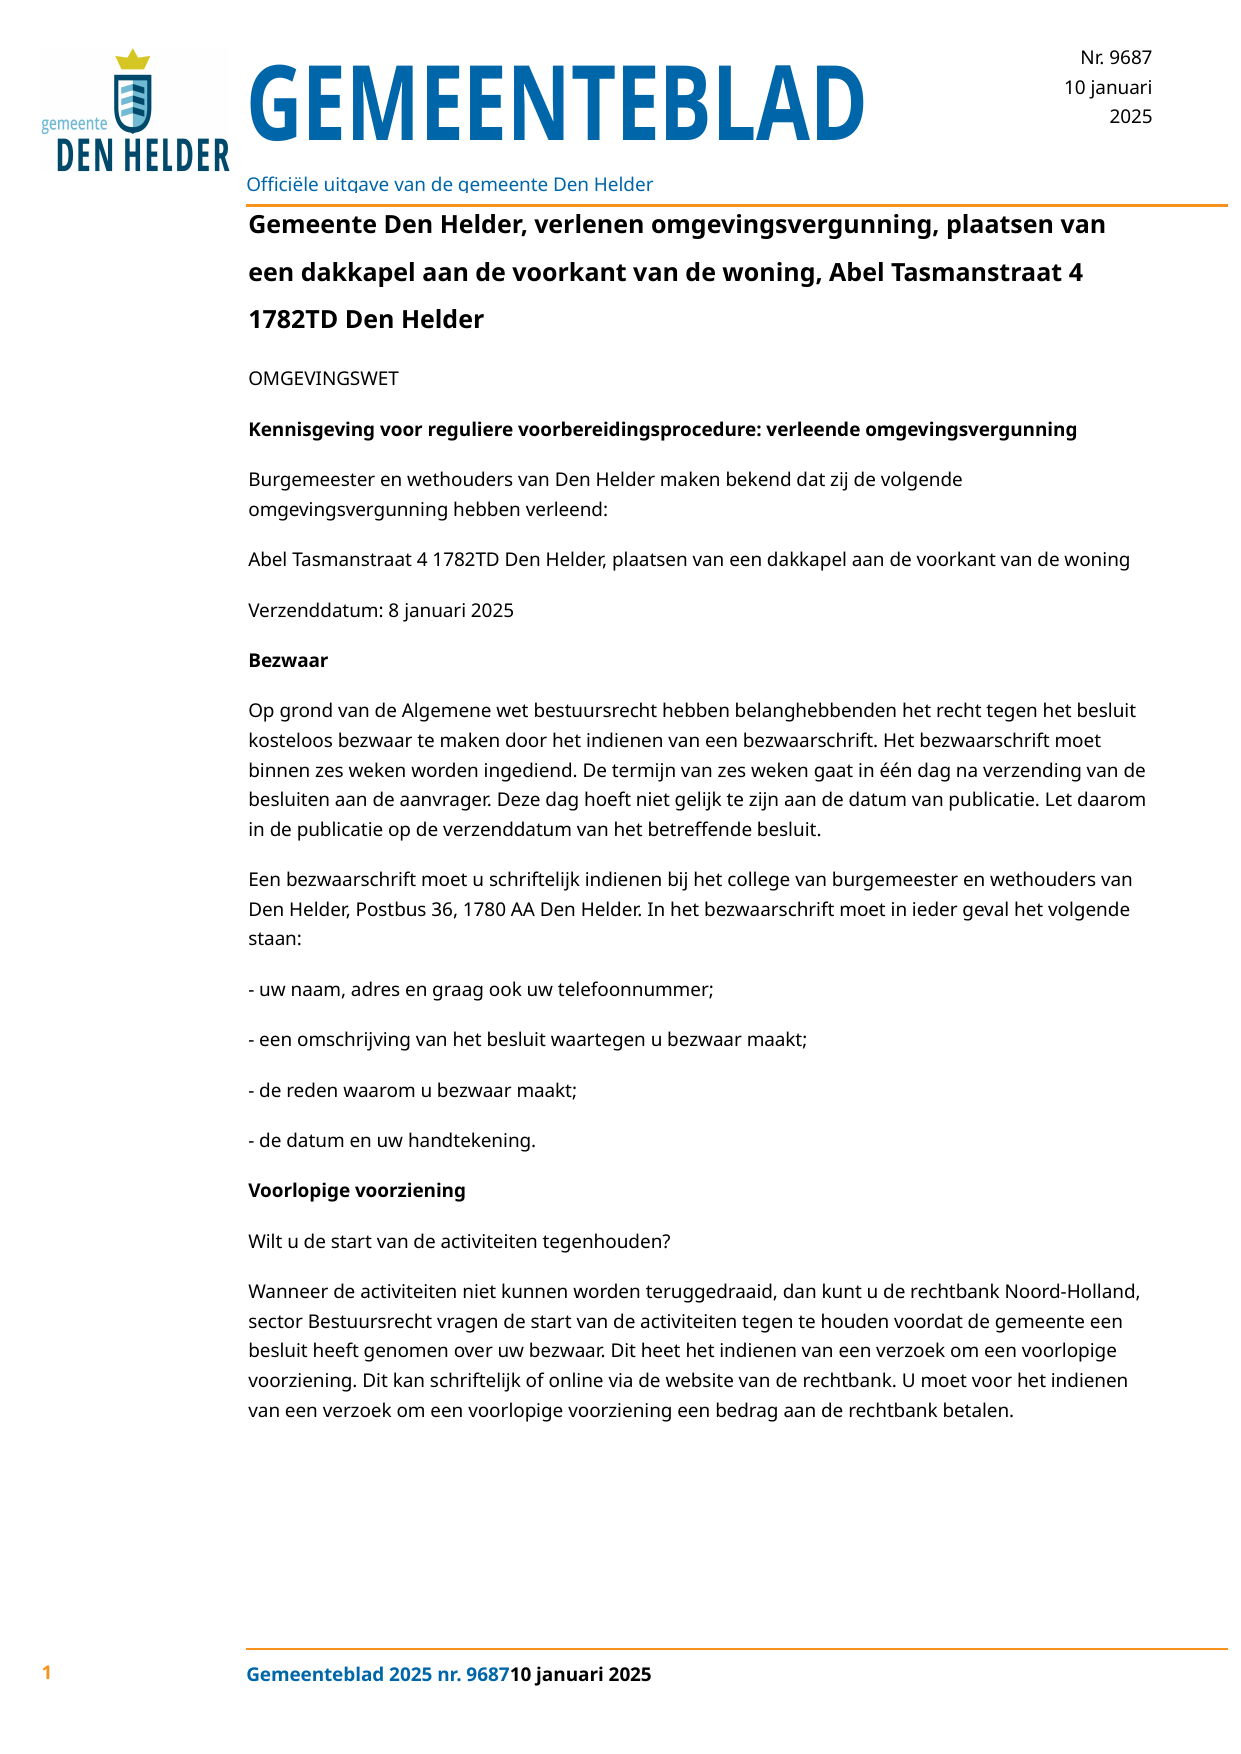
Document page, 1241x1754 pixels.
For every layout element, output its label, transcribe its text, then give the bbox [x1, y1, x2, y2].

text Voorlopige voorziening [248, 1178, 1152, 1203]
text Gemeente Den Helder, verlenen omgevingsvergunning, plaatsen van een dakkapel aan de voorkant van de woning, Abel Tasmanstraat 4 1782TD Den Helder [248, 207, 1152, 336]
text Kennisgeving voor reguliere voorbereidingsprocedure: verleende omgevingsvergunning [248, 416, 1152, 442]
text - een omschrijving van het besluit waartegen u bezwaar maakt; [248, 1026, 1152, 1052]
text Wanneer de activiteiten niet kunnen worden teruggedraaid, dan kunt u de rechtbank Noord-Holland, sector Bestuursrecht vragen de start van de activiteiten tegen te houden voordat de gemeente een besluit heeft genomen over uw bezwaar. Dit heet het indienen van een verzoek om een voorlopige voorziening. Dit kan schriftelijk of online via de website van de rechtbank. U moet voor het indienen van een verzoek om een voorlopige voorziening een bedrag aan de rechtbank betalen. [248, 1278, 1152, 1422]
text Verzenddatum: 8 januari 2025 [248, 597, 1152, 622]
text Een bezwaarschrift moet u schriftelijk indienen bij het college van burgemeester en wethouders van Den Helder, Postbus 36, 1780 AA Den Helder. In het bezwaarschrift moet in ieder geval het volgende staan: [248, 866, 1152, 951]
picture [100, 154, 106, 172]
picture [220, 160, 224, 172]
text - de datum en uw handtekening. [248, 1127, 1152, 1153]
picture [182, 144, 187, 165]
text Abel Tasmanstraat 4 1782TD Den Helder, plaatsen van een dakkapel aan de voorkant van de woning [248, 546, 1152, 572]
text - uw naam, adres en graag ook uw telefoonnummer; [248, 976, 1152, 1002]
picture [130, 157, 135, 172]
picture [63, 144, 68, 165]
text Op grond van de Algemene wet bestuursrecht hebben belanghebbenden het recht tegen het besluit kosteloos bezwaar te maken door het indienen van een bezwaarschrift. Het bezwaarschrift moet binnen zes weken worden ingediend. De termijn van zes weken gaat in één dag na verzending van de besluiten aan de aanvrager. Deze dag hoeft niet gelijk te zijn aan de datum van publicatie. Let daarom in de publicatie op de verzenddatum van het betreffende besluit. [248, 698, 1152, 842]
picture [41, 47, 231, 172]
text OMGEVINGSWET [248, 366, 1152, 391]
text Wilt u de start van de activiteiten tegenhouden? [248, 1228, 1152, 1254]
text Burgemeester en wethouders van Den Helder maken bekend dat zij de volgende omgevingsvergunning hebben verleend: [248, 466, 1152, 522]
text - de reden waarom u bezwaar maakt; [248, 1077, 1152, 1102]
text Bezwaar [248, 647, 1152, 673]
